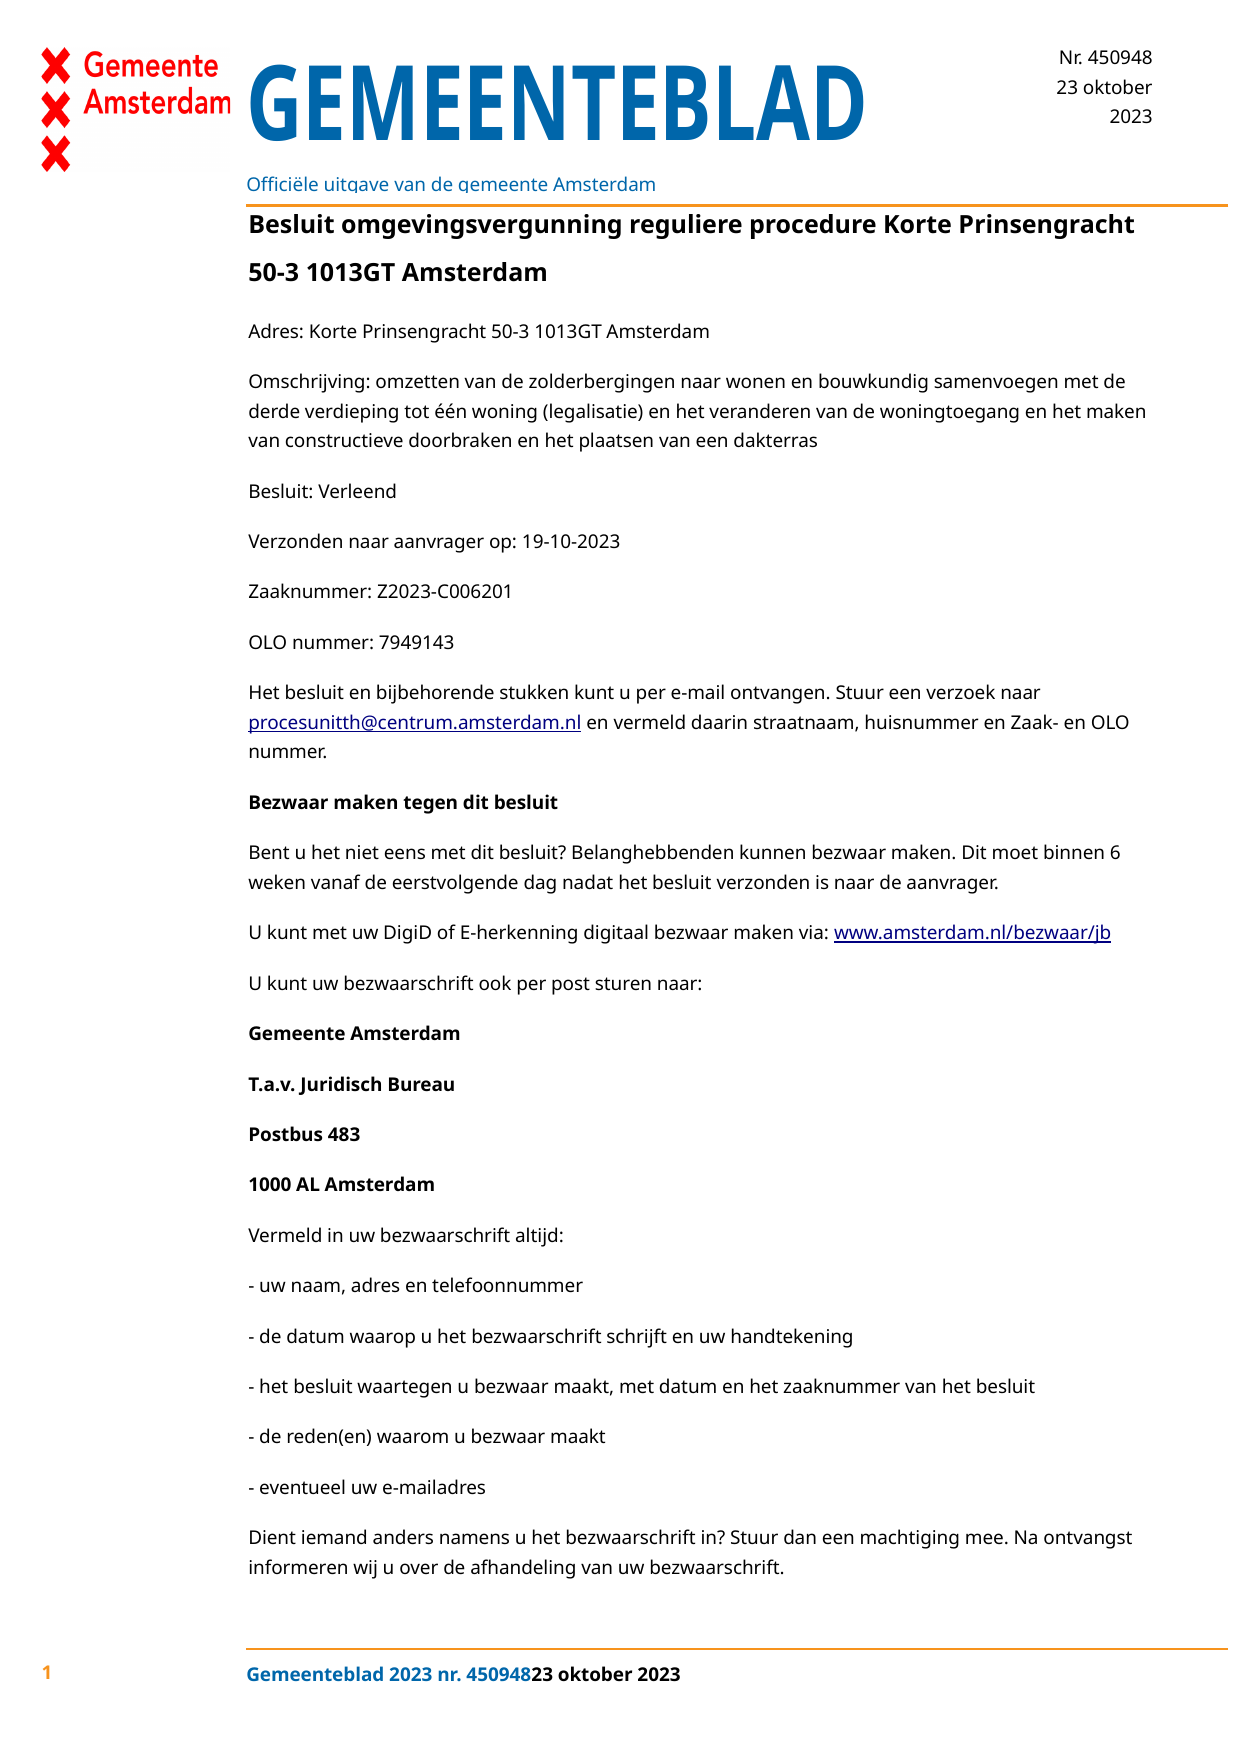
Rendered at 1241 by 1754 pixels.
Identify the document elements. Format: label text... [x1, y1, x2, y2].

text Besluit: Verleend [248, 478, 1152, 504]
text 1000 AL Amsterdam [248, 1172, 1152, 1197]
text Bent u het niet eens met dit besluit? Belanghebbenden kunnen bezwaar maken. Dit moet binnen 6 weken vanaf de eerstvolgende dag nadat het besluit verzonden is naar de aanvrager. [248, 839, 1152, 895]
text Verzonden naar aanvrager op: 19-10-2023 [248, 528, 1152, 554]
text Zaaknummer: Z2023-C006201 [248, 579, 1152, 604]
text Postbus 483 [248, 1121, 1152, 1147]
text Dient iemand anders namens u het bezwaarschrift in? Stuur dan een machtiging mee. Na ontvangst informeren wij u over de afhandeling van uw bezwaarschrift. [248, 1524, 1152, 1580]
picture [41, 47, 231, 172]
text - de reden(en) waarom u bezwaar maakt [248, 1424, 1152, 1449]
text U kunt uw bezwaarschrift ook per post sturen naar: [248, 970, 1152, 996]
text - de datum waarop u het bezwaarschrift schrijft en uw handtekening [248, 1323, 1152, 1349]
text Adres: Korte Prinsengracht 50-3 1013GT Amsterdam [248, 318, 1152, 344]
text OLO nummer: 7949143 [248, 629, 1152, 655]
text - uw naam, adres en telefoonnummer [248, 1272, 1152, 1298]
text Gemeente Amsterdam [248, 1020, 1152, 1046]
text - het besluit waartegen u bezwaar maakt, met datum en het zaaknummer van het besluit [248, 1373, 1152, 1399]
text - eventueel uw e-mailadres [248, 1474, 1152, 1500]
text U kunt met uw DigiD of E-herkenning digitaal bezwaar maken via: www.amsterdam.nl/bezwaar/jb [248, 919, 1152, 945]
text Besluit omgevingsvergunning reguliere procedure Korte Prinsengracht 50-3 1013GT Amsterdam [248, 207, 1152, 288]
text Bezwaar maken tegen dit besluit [248, 789, 1152, 815]
text Vermeld in uw bezwaarschrift altijd: [248, 1222, 1152, 1248]
text Het besluit en bijbehorende stukken kunt u per e-mail ontvangen. Stuur een verzoek naar procesunitth@centrum.amsterdam.nl en vermeld daarin straatnaam, huisnummer en Zaak- en OLO nummer. [248, 679, 1152, 764]
text T.a.v. Juridisch Bureau [248, 1071, 1152, 1097]
text Omschrijving: omzetten van de zolderbergingen naar wonen en bouwkundig samenvoegen met de derde verdieping tot één woning (legalisatie) en het veranderen van de woningtoegang en het maken van constructieve doorbraken en het plaatsen van een dakterras [248, 368, 1152, 453]
